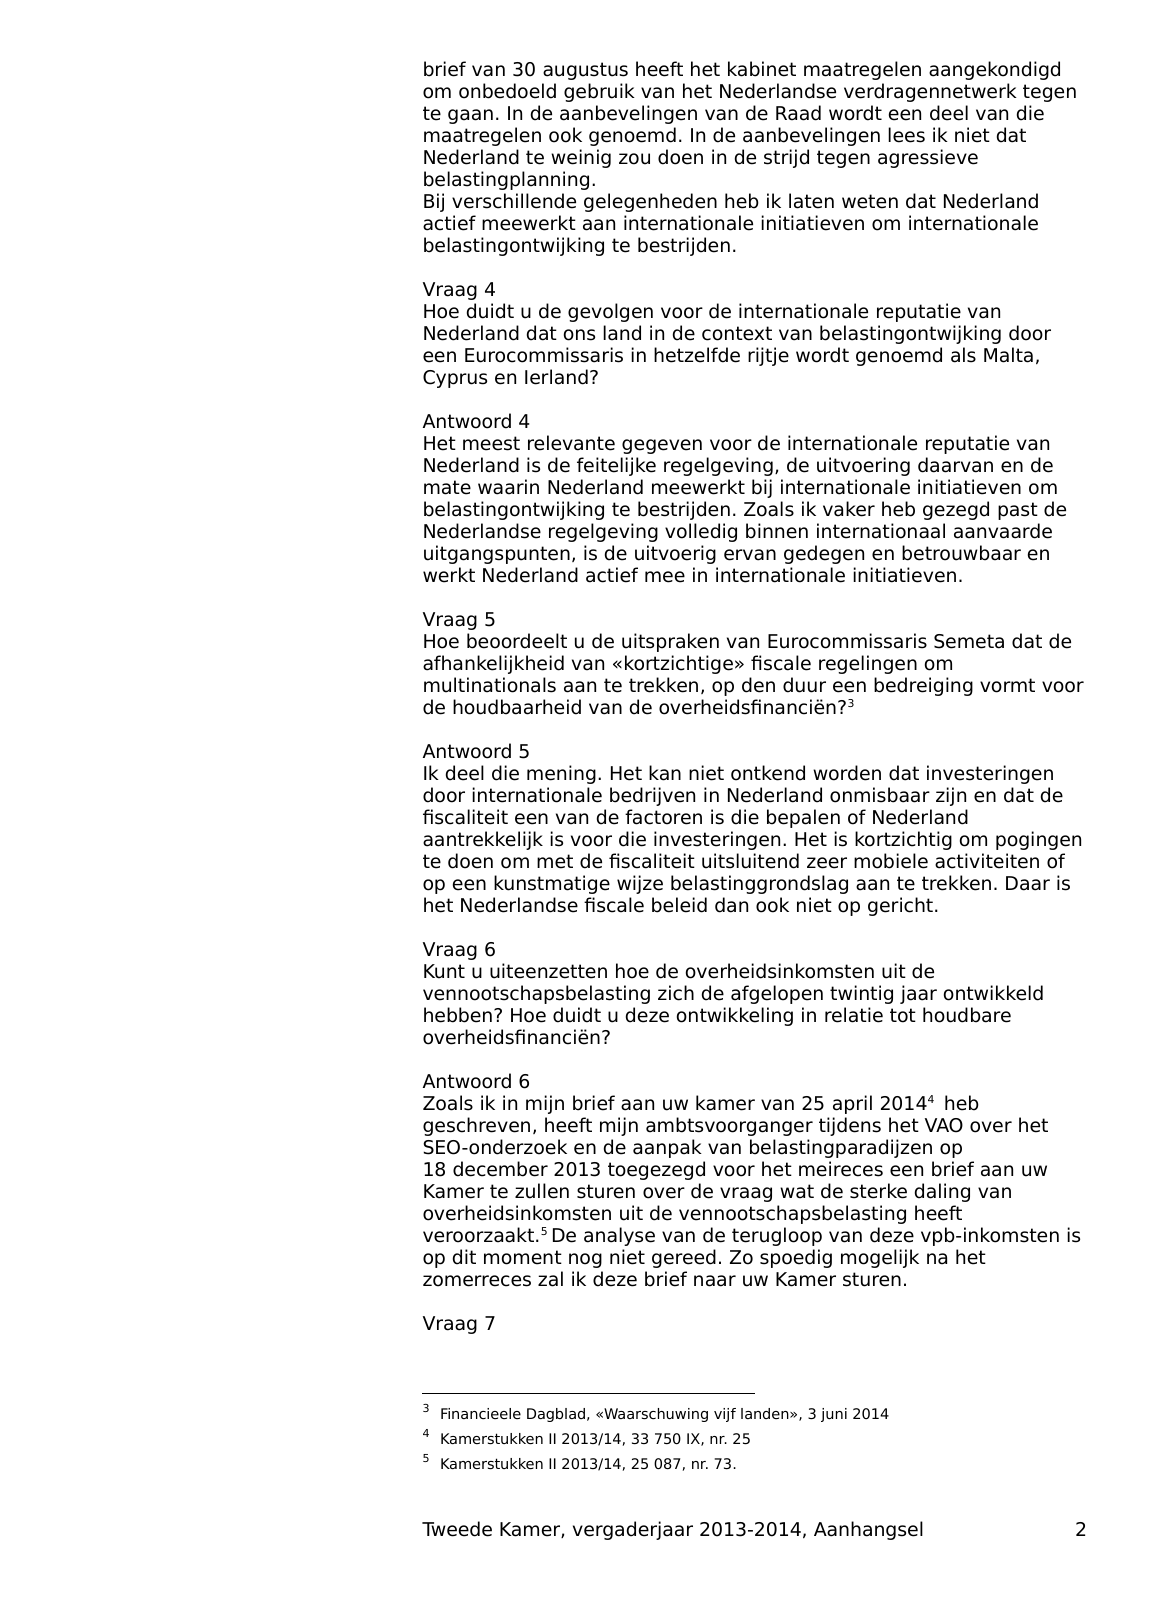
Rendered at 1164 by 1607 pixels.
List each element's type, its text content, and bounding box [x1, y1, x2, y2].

text Het meest relevante gegeven voor de internationale reputatie van Nederland is de feitelijke regelgeving, de uitvoering daarvan en de mate waarin Nederland meewerkt bij internationale initiatieven om belastingontwijking te bestrijden. Zoals ik vaker heb gezegd past de Nederlandse regelgeving volledig binnen internationaal aanvaarde uitgangspunten, is de uitvoerig ervan gedegen en betrouwbaar en werkt Nederland actief mee in internationale initiatieven. [422, 433, 1087, 587]
text Bij verschillende gelegenheden heb ik laten weten dat Nederland actief meewerkt aan internationale initiatieven om internationale belastingontwijking te bestrijden. [422, 191, 1087, 257]
text Hoe beoordeelt u de uitspraken van Eurocommissaris Semeta dat de afhankelijkheid van «kortzichtige» fiscale regelingen om multinationals aan te trekken, op den duur een bedreiging vormt voor de houdbaarheid van de overheidsfinanciën? [422, 631, 1087, 719]
text Antwoord 4 [422, 411, 1087, 433]
text Vraag 7 [422, 1313, 1087, 1335]
text Zoals ik in mijn brief aan uw kamer van 25 april 2014 heb geschreven, heeft mijn ambtsvoorganger tijdens het VAO over het SEO-onderzoek en de aanpak van belastingparadijzen op 18 december 2013 toegezegd voor het meireces een brief aan uw Kamer te zullen sturen over de vraag wat de sterke daling van overheidsinkomsten uit de vennootschapsbelasting heeft veroorzaakt.De analyse van de terugloop van deze vpb-inkomsten is op dit moment nog niet gereed. Zo spoedig mogelijk na het zomerreces zal ik deze brief naar uw Kamer sturen. [422, 1093, 1087, 1291]
text Financieele Dagblad, «Waarschuwing vijf landen», 3 juni 2014 [422, 1402, 1087, 1424]
text Kamerstukken II 2013/14, 33 750 IX, nr. 25 [422, 1427, 1087, 1449]
text Ik deel die mening. Het kan niet ontkend worden dat investeringen door internationale bedrijven in Nederland onmisbaar zijn en dat de fiscaliteit een van de factoren is die bepalen of Nederland aantrekkelijk is voor die investeringen. Het is kortzichtig om pogingen te doen om met de fiscaliteit uitsluitend zeer mobiele activiteiten of op een kunstmatige wijze belastinggrondslag aan te trekken. Daar is het Nederlandse fiscale beleid dan ook niet op gericht. [422, 763, 1087, 917]
text Vraag 4 [422, 279, 1087, 301]
text Antwoord 6 [422, 1071, 1087, 1093]
text Vraag 5 [422, 609, 1087, 631]
text Kunt u uiteenzetten hoe de overheidsinkomsten uit de vennootschapsbelasting zich de afgelopen twintig jaar ontwikkeld hebben? Hoe duidt u deze ontwikkeling in relatie tot houdbare overheidsfinanciën? [422, 961, 1087, 1049]
text Antwoord 5 [422, 741, 1087, 763]
text Vraag 6 [422, 939, 1087, 961]
text Hoe duidt u de gevolgen voor de internationale reputatie van Nederland dat ons land in de context van belastingontwijking door een Eurocommissaris in hetzelfde rijtje wordt genoemd als Malta, Cyprus en Ierland? [422, 301, 1087, 389]
text brief van 30 augustus heeft het kabinet maatregelen aangekondigd om onbedoeld gebruik van het Nederlandse verdragennetwerk tegen te gaan. In de aanbevelingen van de Raad wordt een deel van die maatregelen ook genoemd. In de aanbevelingen lees ik niet dat Nederland te weinig zou doen in de strijd tegen agressieve belastingplanning. [422, 59, 1087, 191]
text Kamerstukken II 2013/14, 25 087, nr. 73. [422, 1452, 1087, 1474]
